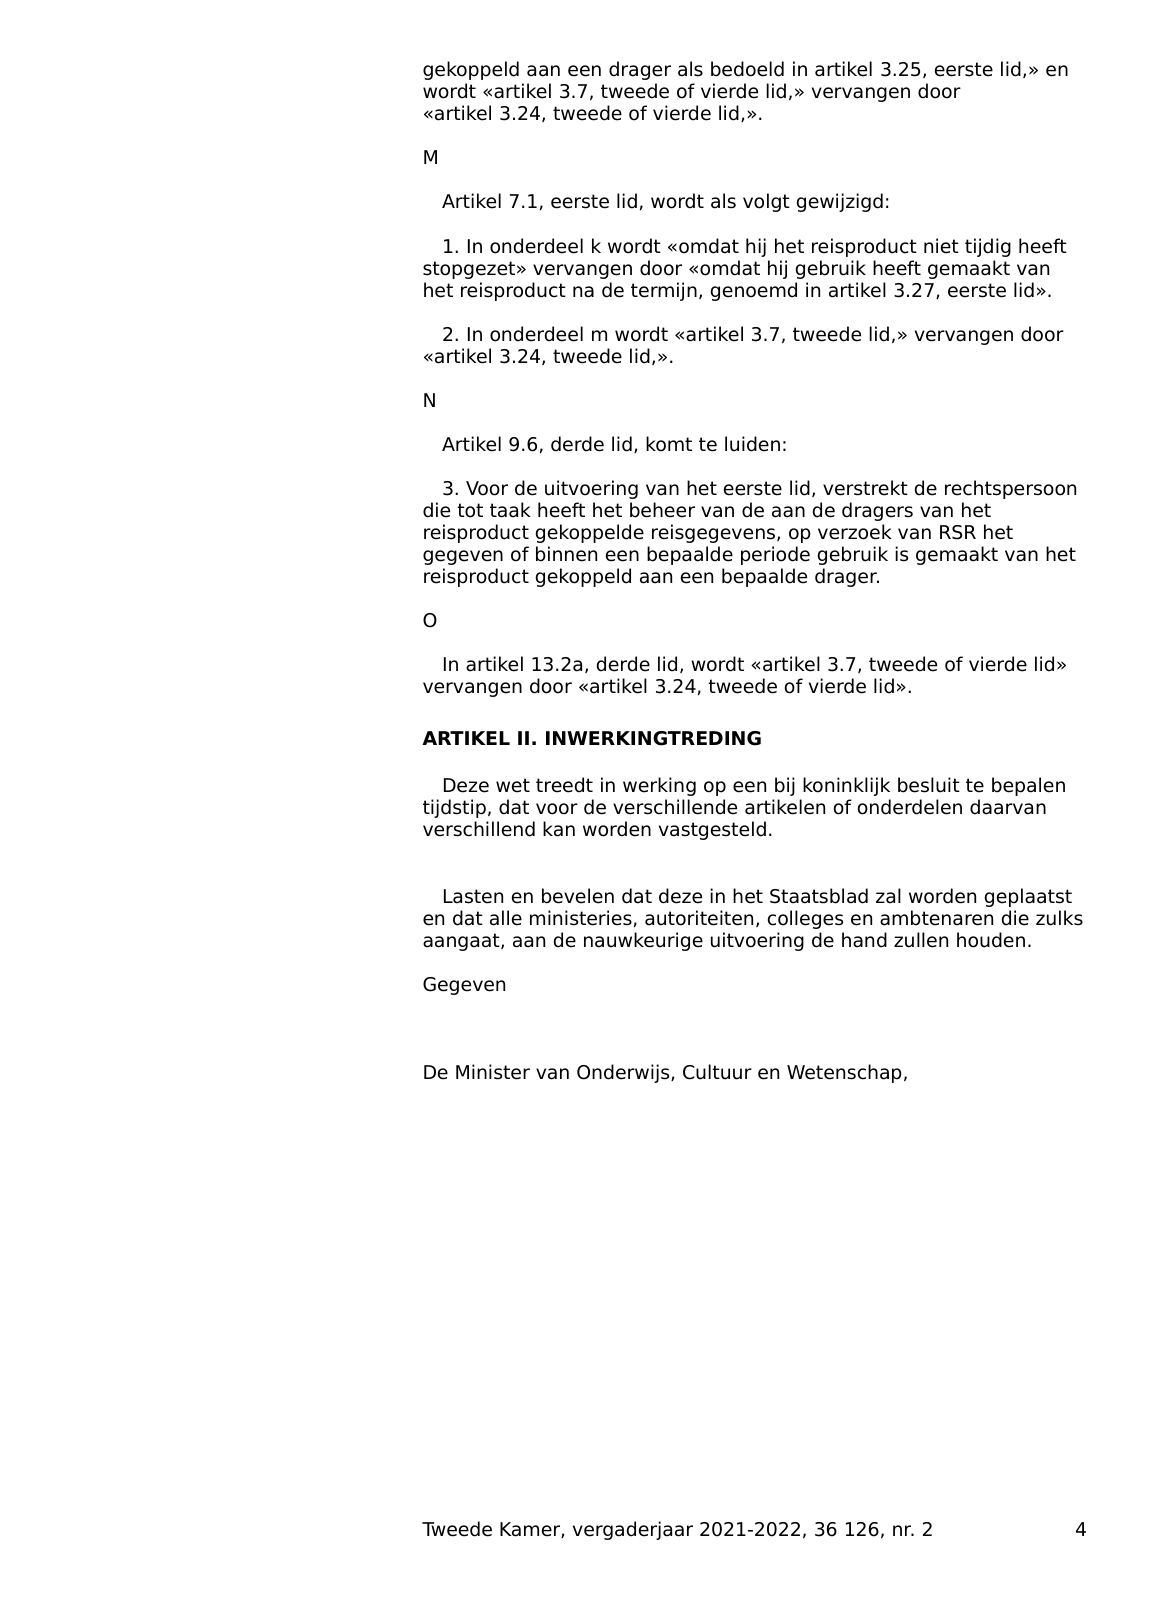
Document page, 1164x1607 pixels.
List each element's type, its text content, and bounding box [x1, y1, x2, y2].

text Artikel 9.6, derde lid, komt te luiden: [422, 434, 1087, 456]
text 1. In onderdeel k wordt «omdat hij het reisproduct niet tijdig heeft stopgezet» vervangen door «omdat hij gebruik heeft gemaakt van het reisproduct na de termijn, genoemd in artikel 3.27, eerste lid». [422, 236, 1087, 301]
text Deze wet treedt in werking op een bij koninklijk besluit te bepalen tijdstip, dat voor de verschillende artikelen of onderdelen daarvan verschillend kan worden vastgesteld. [422, 775, 1087, 841]
text O [422, 610, 1087, 632]
text M [422, 147, 1087, 169]
text gekoppeld aan een drager als bedoeld in artikel 3.25, eerste lid,» en wordt «artikel 3.7, tweede of vierde lid,» vervangen door «artikel 3.24, tweede of vierde lid,». [422, 59, 1087, 125]
text Lasten en bevelen dat deze in het Staatsblad zal worden geplaatst en dat alle ministeries, autoriteiten, colleges en ambtenaren die zulks aangaat, aan de nauwkeurige uitvoering de hand zullen houden. [422, 886, 1087, 952]
text 3. Voor de uitvoering van het eerste lid, verstrekt de rechtspersoon die tot taak heeft het beheer van de aan de dragers van het reisproduct gekoppelde reisgegevens, op verzoek van RSR het gegeven of binnen een bepaalde periode gebruik is gemaakt van het reisproduct gekoppeld aan een bepaalde drager. [422, 478, 1087, 588]
text In artikel 13.2a, derde lid, wordt «artikel 3.7, tweede of vierde lid» vervangen door «artikel 3.24, tweede of vierde lid». [422, 654, 1087, 698]
subtitle ARTIKEL II. INWERKINGTREDING [422, 728, 1087, 750]
text De Minister van Onderwijs, Cultuur en Wetenschap, [422, 1062, 1087, 1084]
text Gegeven [422, 974, 1087, 996]
text N [422, 390, 1087, 412]
text 2. In onderdeel m wordt «artikel 3.7, tweede lid,» vervangen door «artikel 3.24, tweede lid,». [422, 324, 1087, 368]
text Artikel 7.1, eerste lid, wordt als volgt gewijzigd: [422, 191, 1087, 213]
